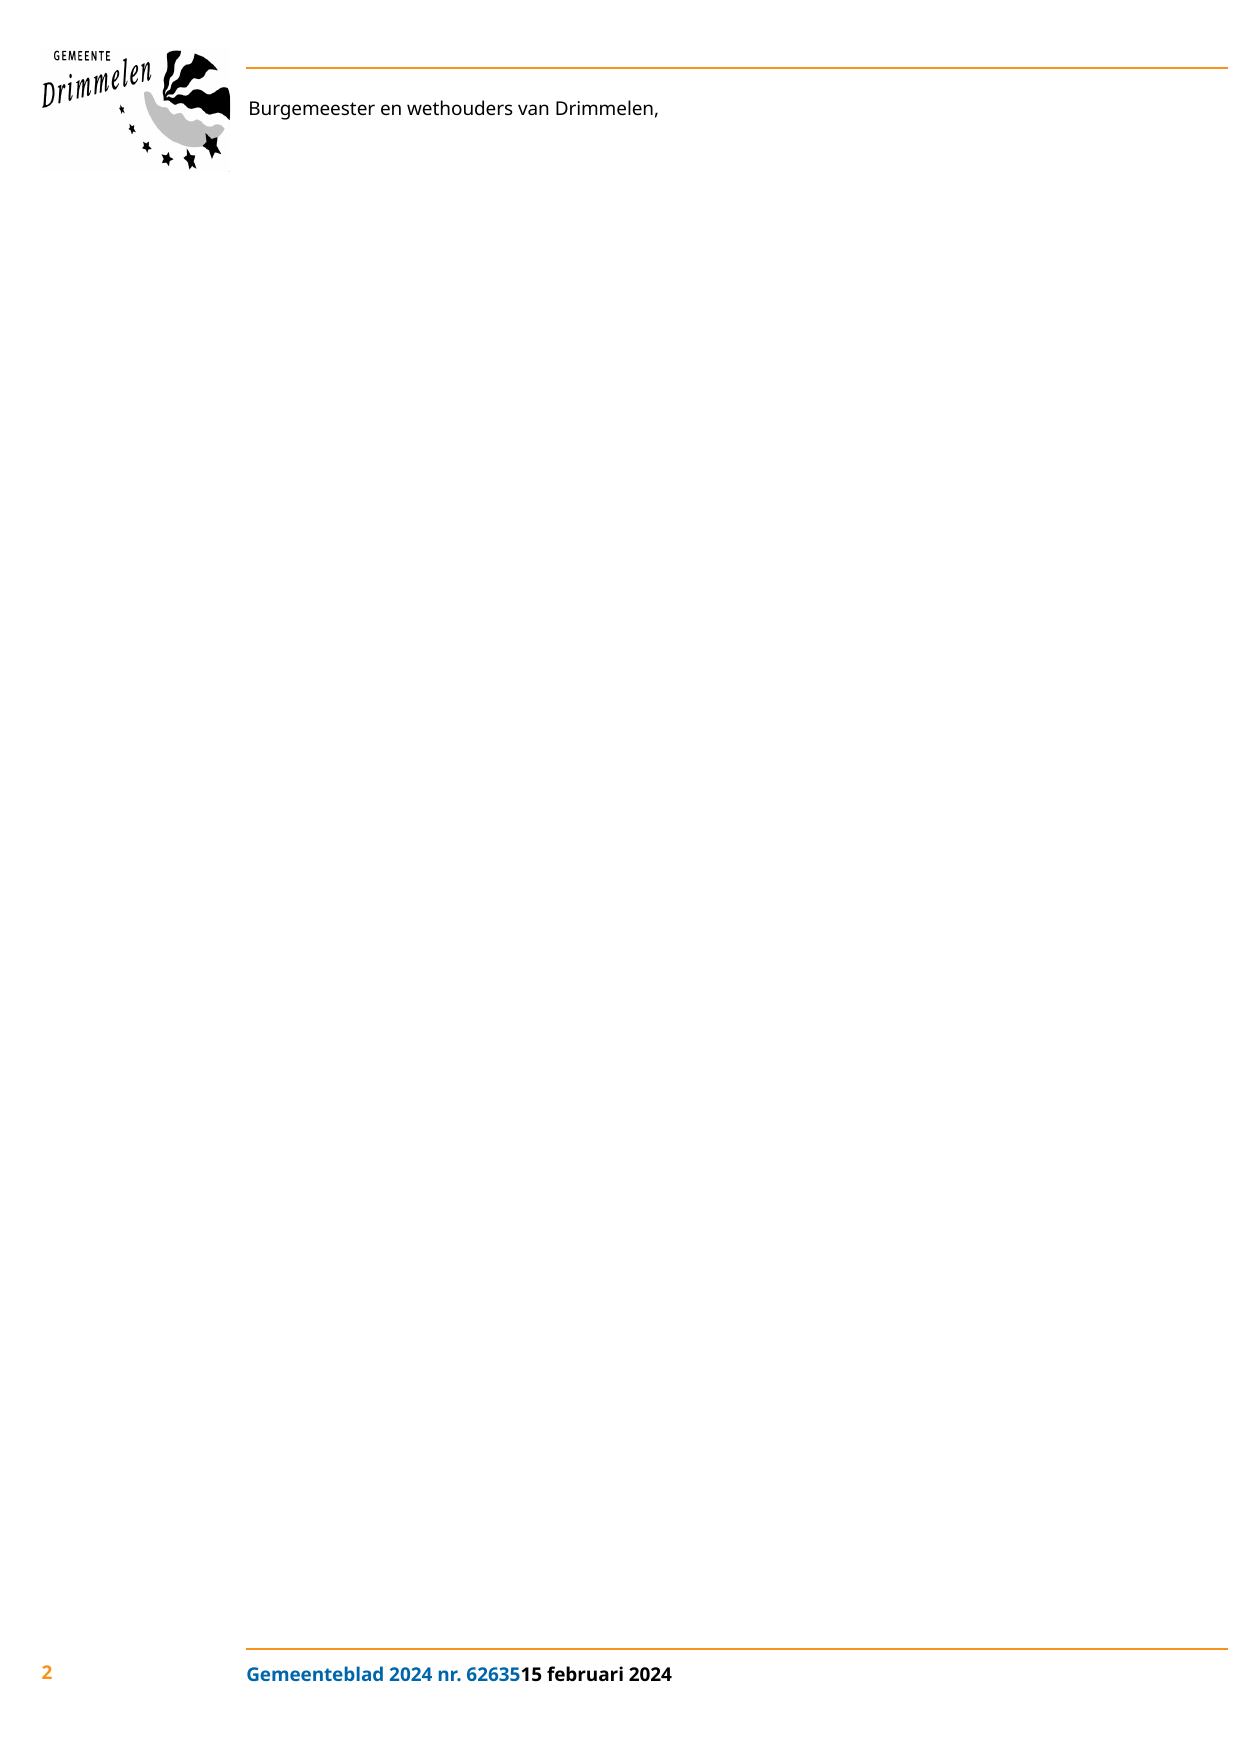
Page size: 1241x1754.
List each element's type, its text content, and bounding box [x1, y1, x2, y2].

text Burgemeester en wethouders van Drimmelen, [248, 95, 1152, 121]
picture [41, 47, 231, 172]
